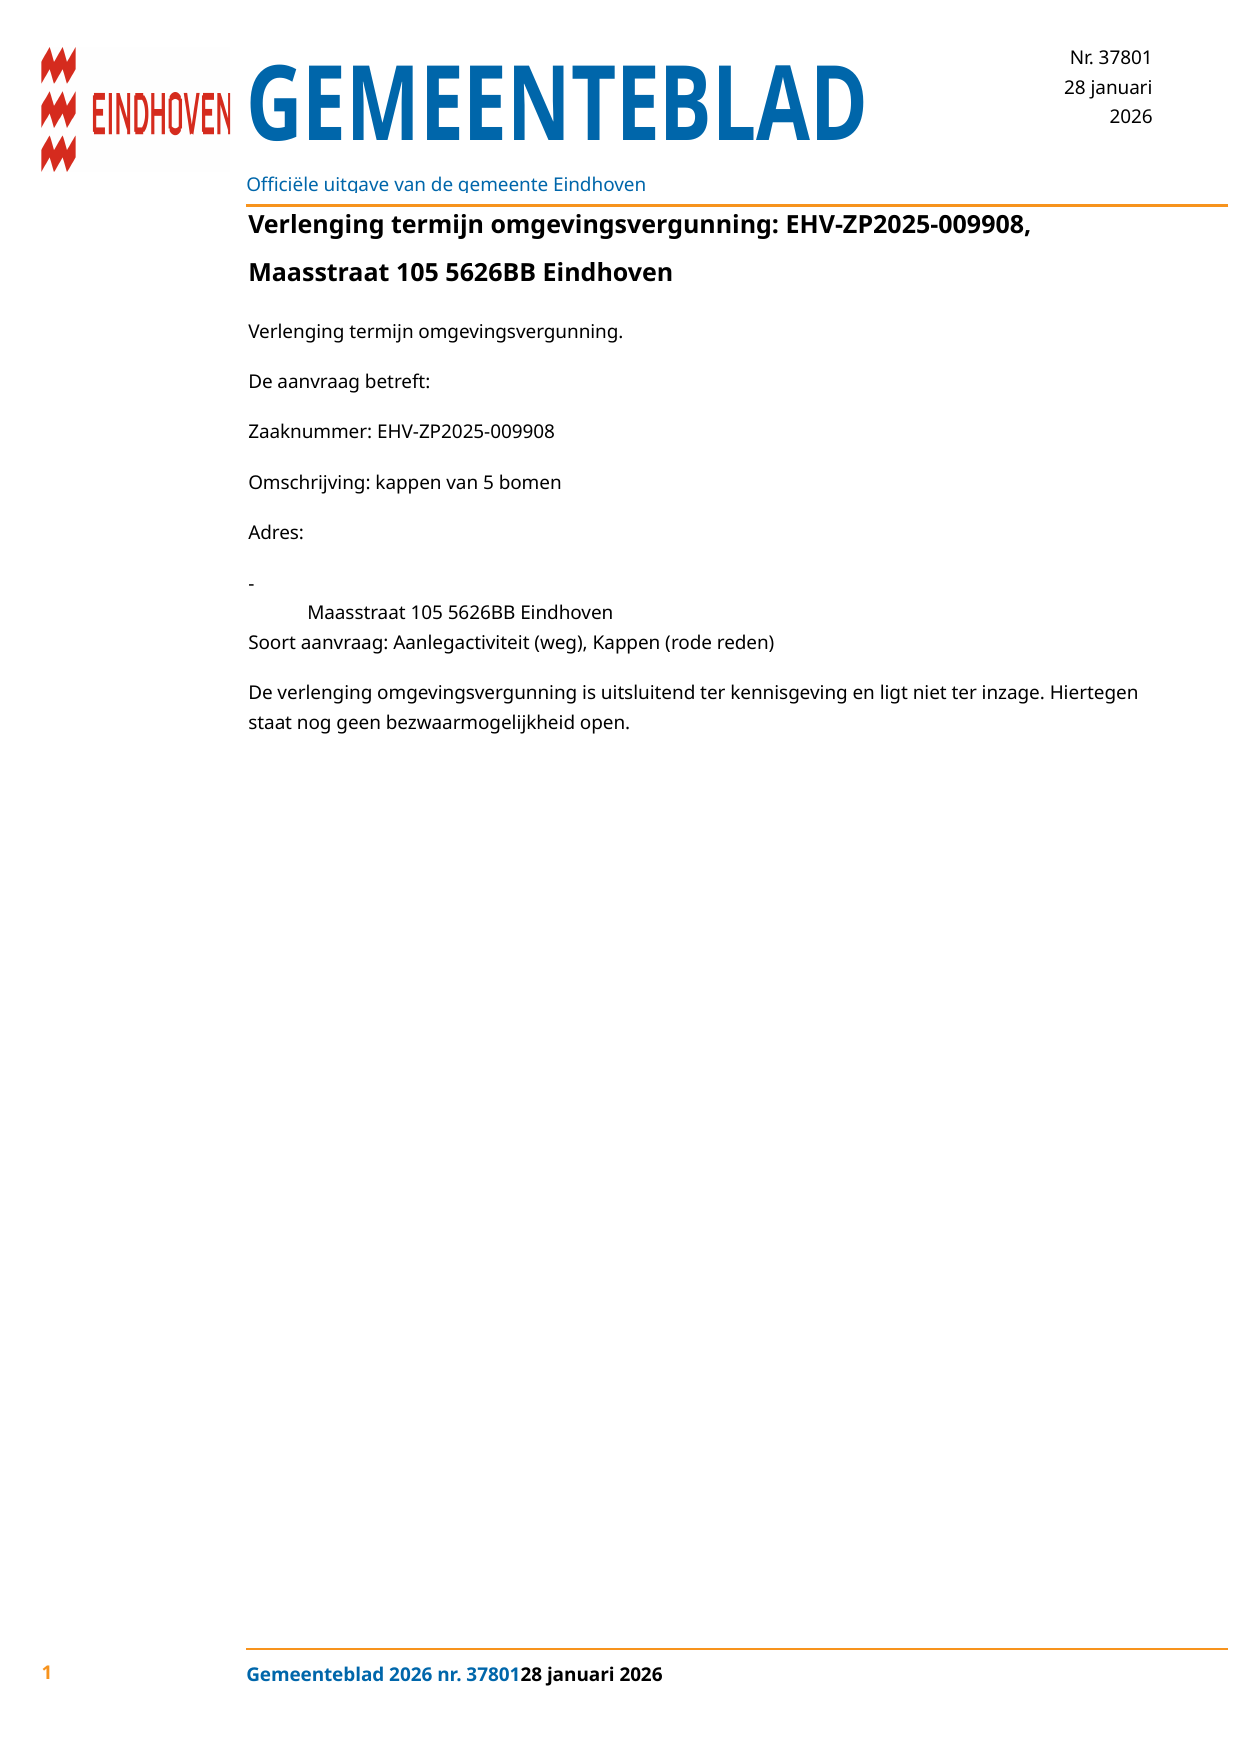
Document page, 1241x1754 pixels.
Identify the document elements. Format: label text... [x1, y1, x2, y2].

text Verlenging termijn omgevingsvergunning. [248, 318, 1152, 344]
text Omschrijving: kappen van 5 bomen [248, 469, 1152, 495]
text Zaaknummer: EHV-ZP2025-009908 [248, 419, 1152, 444]
text De aanvraag betreft: [248, 368, 1152, 394]
text De verlenging omgevingsvergunning is uitsluitend ter kennisgeving en ligt niet ter inzage. Hiertegen staat nog geen bezwaarmogelijkheid open. [248, 679, 1152, 735]
text Soort aanvraag: Aanlegactiviteit (weg), Kappen (rode reden) [248, 629, 1152, 655]
list Maasstraat 105 5626BB Eindhoven [248, 599, 1152, 625]
picture [41, 47, 231, 172]
text Adres: [248, 519, 1152, 545]
text Verlenging termijn omgevingsvergunning: EHV-ZP2025-009908, Maasstraat 105 5626BB Eindhoven [248, 207, 1152, 288]
